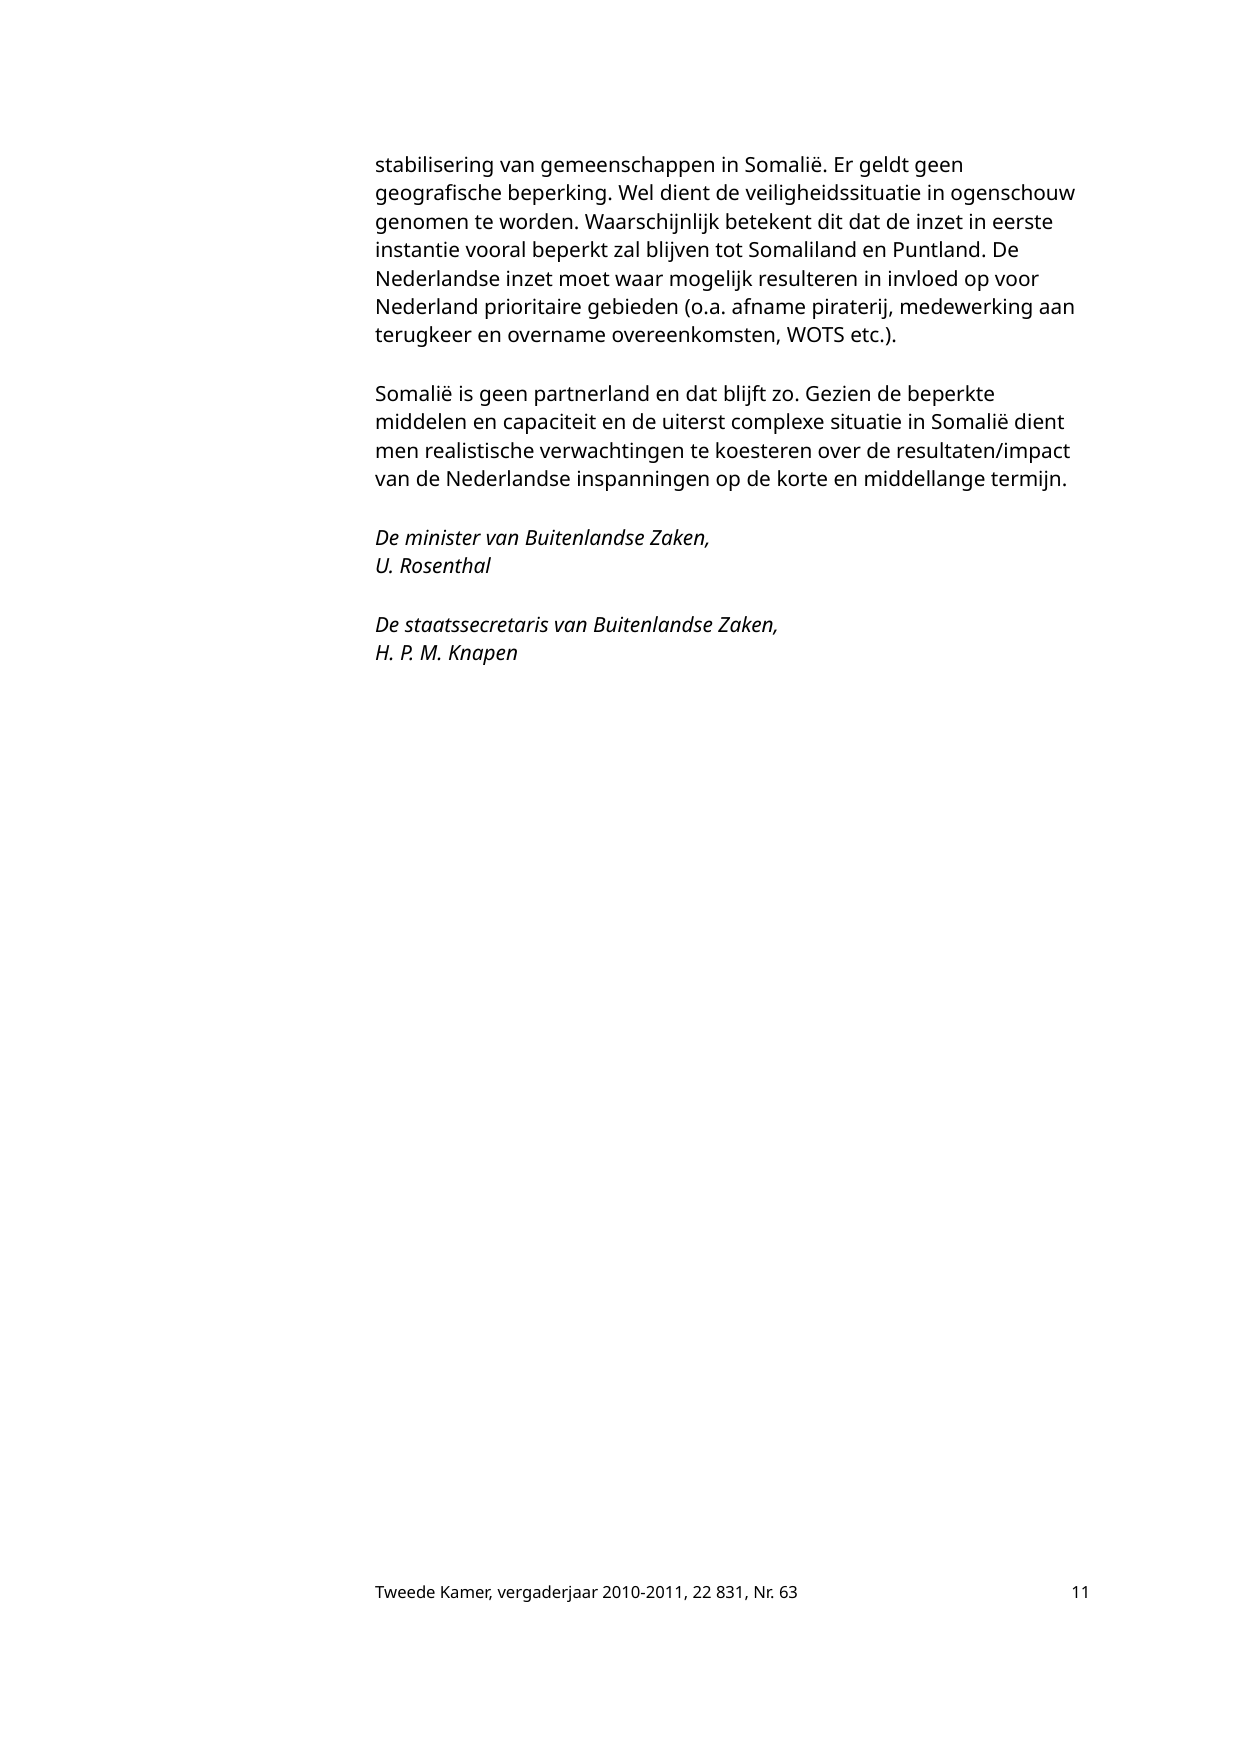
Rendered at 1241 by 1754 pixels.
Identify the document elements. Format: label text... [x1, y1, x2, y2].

text stabilisering van gemeenschappen in Somalië. Er geldt geen geografische beperking. Wel dient de veiligheidssituatie in ogenschouw genomen te worden. Waarschijnlijk betekent dit dat de inzet in eerste instantie vooral beperkt zal blijven tot Somaliland en Puntland. De Nederlandse inzet moet waar mogelijk resulteren in invloed op voor Nederland prioritaire gebieden (o.a. afname piraterij, medewerking aan terugkeer en overname overeenkomsten, WOTS etc.). [375, 150, 1090, 349]
text H. P. M. Knapen [375, 638, 1090, 667]
text De staatssecretaris van Buitenlandse Zaken, [375, 610, 1090, 638]
text De minister van Buitenlandse Zaken, [375, 523, 1090, 551]
text U. Rosenthal [375, 551, 1090, 580]
text Somalië is geen partnerland en dat blijft zo. Gezien de beperkte middelen en capaciteit en de uiterst complexe situatie in Somalië dient men realistische verwachtingen te koesteren over de resultaten/impact van de Nederlandse inspanningen op de korte en middellange termijn. [375, 379, 1090, 493]
